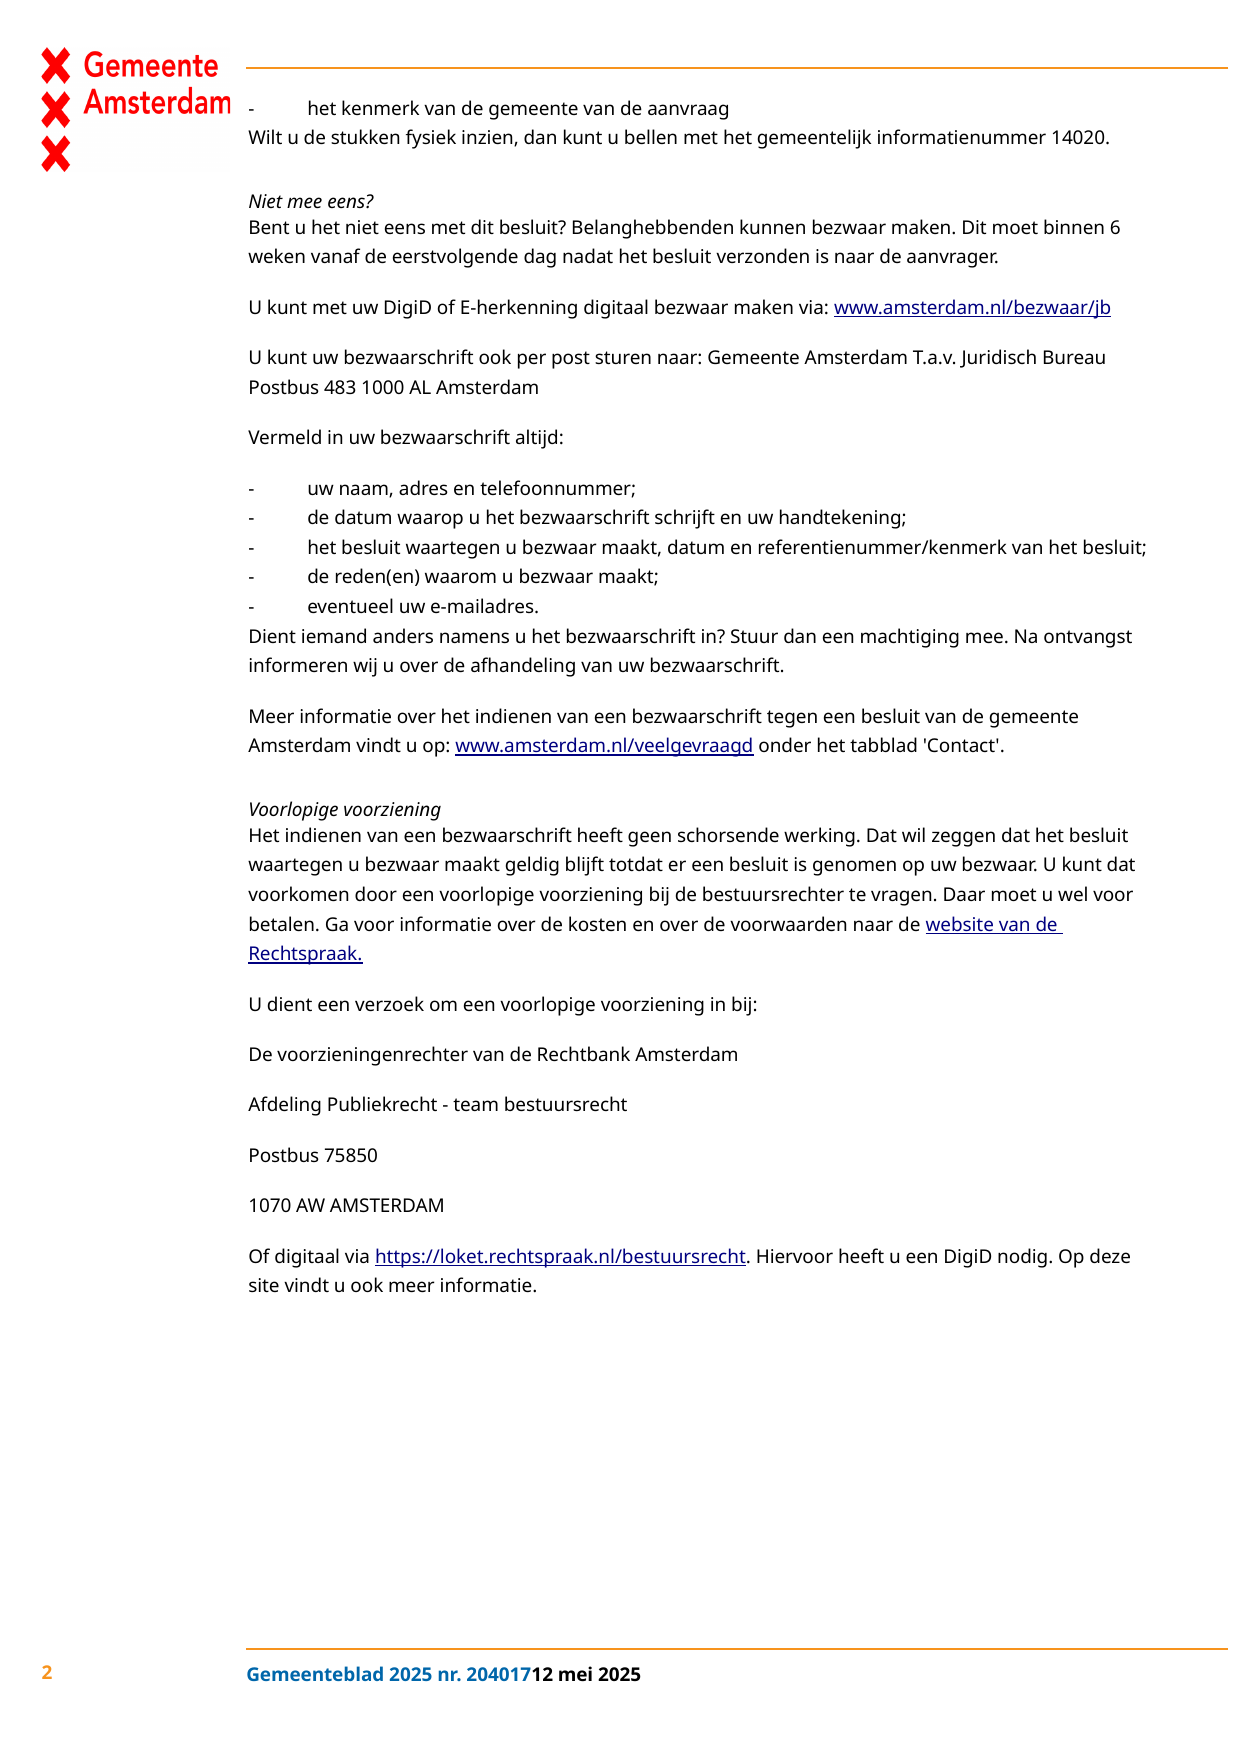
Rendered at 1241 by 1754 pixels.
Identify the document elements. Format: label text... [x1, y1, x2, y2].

text Voorlopige voorziening [248, 796, 1152, 822]
list de reden(en) waarom u bezwaar maakt; [248, 564, 1152, 589]
text De voorzieningenrechter van de Rechtbank Amsterdam [248, 1041, 1152, 1067]
text Het indienen van een bezwaarschrift heeft geen schorsende werking. Dat wil zeggen dat het besluit waartegen u bezwaar maakt geldig blijft totdat er een besluit is genomen op uw bezwaar. U kunt dat voorkomen door een voorlopige voorziening bij de bestuursrechter te vragen. Daar moet u wel voor betalen. Ga voor informatie over de kosten en over de voorwaarden naar de website van de Rechtspraak. [248, 822, 1152, 966]
text U kunt uw bezwaarschrift ook per post sturen naar: Gemeente Amsterdam T.a.v. Juridisch Bureau Postbus 483 1000 AL Amsterdam [248, 344, 1152, 400]
list uw naam, adres en telefoonnummer; [248, 475, 1152, 501]
text Postbus 75850 [248, 1142, 1152, 1168]
text 1070 AW AMSTERDAM [248, 1192, 1152, 1218]
list het besluit waartegen u bezwaar maakt, datum en referentienummer/kenmerk van het besluit; [248, 534, 1152, 560]
text Bent u het niet eens met dit besluit? Belanghebbenden kunnen bezwaar maken. Dit moet binnen 6 weken vanaf de eerstvolgende dag nadat het besluit verzonden is naar de aanvrager. [248, 214, 1152, 269]
text Niet mee eens? [248, 188, 1152, 214]
text U kunt met uw DigiD of E-herkenning digitaal bezwaar maken via: www.amsterdam.nl/bezwaar/jb [248, 294, 1152, 320]
list het kenmerk van de gemeente van de aanvraag [248, 95, 1152, 121]
text Vermeld in uw bezwaarschrift altijd: [248, 424, 1152, 450]
text Dient iemand anders namens u het bezwaarschrift in? Stuur dan een machtiging mee. Na ontvangst informeren wij u over de afhandeling van uw bezwaarschrift. [248, 623, 1152, 678]
text Afdeling Publiekrecht - team bestuursrecht [248, 1092, 1152, 1117]
list eventueel uw e-mailadres. [248, 593, 1152, 619]
picture [41, 47, 231, 172]
text U dient een verzoek om een voorlopige voorziening in bij: [248, 991, 1152, 1017]
text Meer informatie over het indienen van een bezwaarschrift tegen een besluit van de gemeente Amsterdam vindt u op: www.amsterdam.nl/veelgevraagd onder het tabblad 'Contact'. [248, 703, 1152, 758]
text Wilt u de stukken fysiek inzien, dan kunt u bellen met het gemeentelijk informatienummer 14020. [248, 124, 1152, 150]
text Of digitaal via https://loket.rechtspraak.nl/bestuursrecht. Hiervoor heeft u een DigiD nodig. Op deze site vindt u ook meer informatie. [248, 1243, 1152, 1298]
list de datum waarop u het bezwaarschrift schrijft en uw handtekening; [248, 504, 1152, 530]
